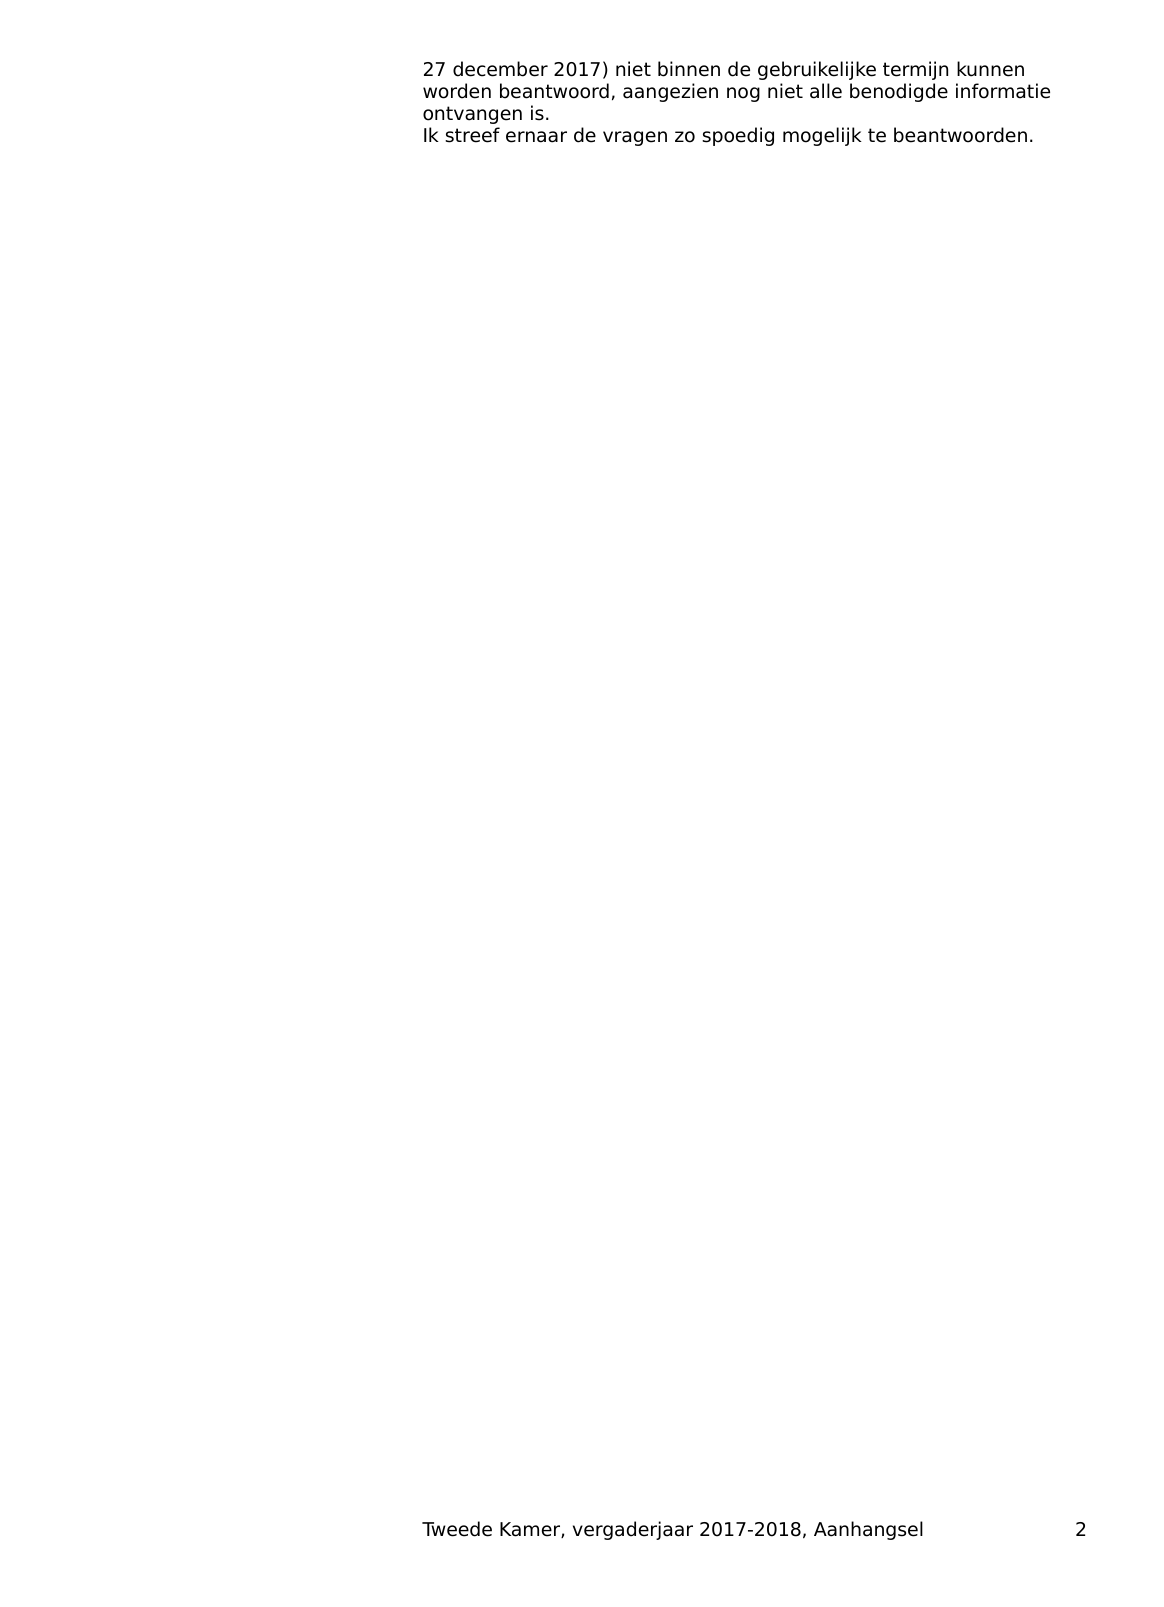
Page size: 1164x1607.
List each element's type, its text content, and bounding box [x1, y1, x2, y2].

text Ik streef ernaar de vragen zo spoedig mogelijk te beantwoorden. [422, 125, 1087, 147]
text 27 december 2017) niet binnen de gebruikelijke termijn kunnen worden beantwoord, aangezien nog niet alle benodigde informatie ontvangen is. [422, 59, 1087, 125]
